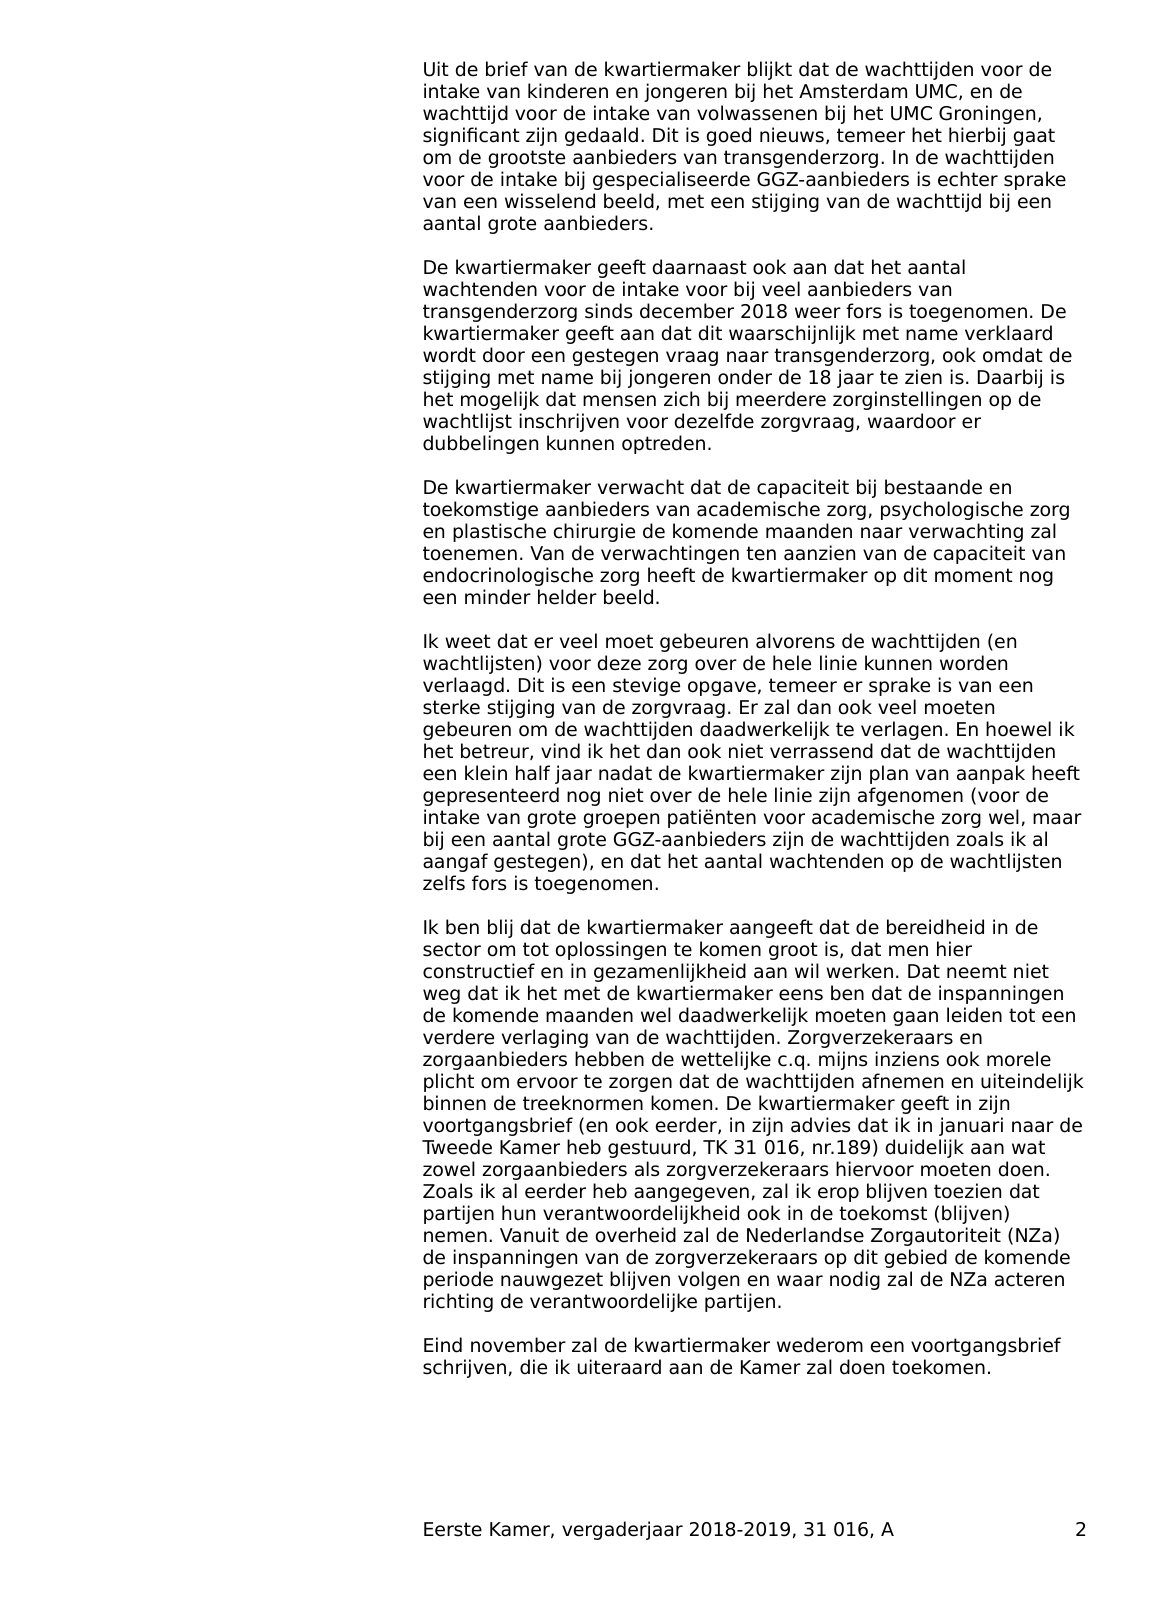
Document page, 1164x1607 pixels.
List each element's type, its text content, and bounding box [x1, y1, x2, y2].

text De kwartiermaker verwacht dat de capaciteit bij bestaande en toekomstige aanbieders van academische zorg, psychologische zorg en plastische chirurgie de komende maanden naar verwachting zal toenemen. Van de verwachtingen ten aanzien van de capaciteit van endocrinologische zorg heeft de kwartiermaker op dit moment nog een minder helder beeld. [422, 477, 1087, 609]
text Ik weet dat er veel moet gebeuren alvorens de wachttijden (en wachtlijsten) voor deze zorg over de hele linie kunnen worden verlaagd. Dit is een stevige opgave, temeer er sprake is van een sterke stijging van de zorgvraag. Er zal dan ook veel moeten gebeuren om de wachttijden daadwerkelijk te verlagen. En hoewel ik het betreur, vind ik het dan ook niet verrassend dat de wachttijden een klein half jaar nadat de kwartiermaker zijn plan van aanpak heeft gepresenteerd nog niet over de hele linie zijn afgenomen (voor de intake van grote groepen patiënten voor academische zorg wel, maar bij een aantal grote GGZ-aanbieders zijn de wachttijden zoals ik al aangaf gestegen), en dat het aantal wachtenden op de wachtlijsten zelfs fors is toegenomen. [422, 631, 1087, 895]
text Eind november zal de kwartiermaker wederom een voortgangsbrief schrijven, die ik uiteraard aan de Kamer zal doen toekomen. [422, 1335, 1087, 1379]
text De kwartiermaker geeft daarnaast ook aan dat het aantal wachtenden voor de intake voor bij veel aanbieders van transgenderzorg sinds december 2018 weer fors is toegenomen. De kwartiermaker geeft aan dat dit waarschijnlijk met name verklaard wordt door een gestegen vraag naar transgenderzorg, ook omdat de stijging met name bij jongeren onder de 18 jaar te zien is. Daarbij is het mogelijk dat mensen zich bij meerdere zorginstellingen op de wachtlijst inschrijven voor dezelfde zorgvraag, waardoor er dubbelingen kunnen optreden. [422, 257, 1087, 455]
text Uit de brief van de kwartiermaker blijkt dat de wachttijden voor de intake van kinderen en jongeren bij het Amsterdam UMC, en de wachttijd voor de intake van volwassenen bij het UMC Groningen, significant zijn gedaald. Dit is goed nieuws, temeer het hierbij gaat om de grootste aanbieders van transgenderzorg. In de wachttijden voor de intake bij gespecialiseerde GGZ-aanbieders is echter sprake van een wisselend beeld, met een stijging van de wachttijd bij een aantal grote aanbieders. [422, 59, 1087, 235]
text Ik ben blij dat de kwartiermaker aangeeft dat de bereidheid in de sector om tot oplossingen te komen groot is, dat men hier constructief en in gezamenlijkheid aan wil werken. Dat neemt niet weg dat ik het met de kwartiermaker eens ben dat de inspanningen de komende maanden wel daadwerkelijk moeten gaan leiden tot een verdere verlaging van de wachttijden. Zorgverzekeraars en zorgaanbieders hebben de wettelijke c.q. mijns inziens ook morele plicht om ervoor te zorgen dat de wachttijden afnemen en uiteindelijk binnen de treeknormen komen. De kwartiermaker geeft in zijn voortgangsbrief (en ook eerder, in zijn advies dat ik in januari naar de Tweede Kamer heb gestuurd, TK 31 016, nr.189) duidelijk aan wat zowel zorgaanbieders als zorgverzekeraars hiervoor moeten doen. Zoals ik al eerder heb aangegeven, zal ik erop blijven toezien dat partijen hun verantwoordelijkheid ook in de toekomst (blijven) nemen. Vanuit de overheid zal de Nederlandse Zorgautoriteit (NZa) de inspanningen van de zorgverzekeraars op dit gebied de komende periode nauwgezet blijven volgen en waar nodig zal de NZa acteren richting de verantwoordelijke partijen. [422, 917, 1087, 1313]
